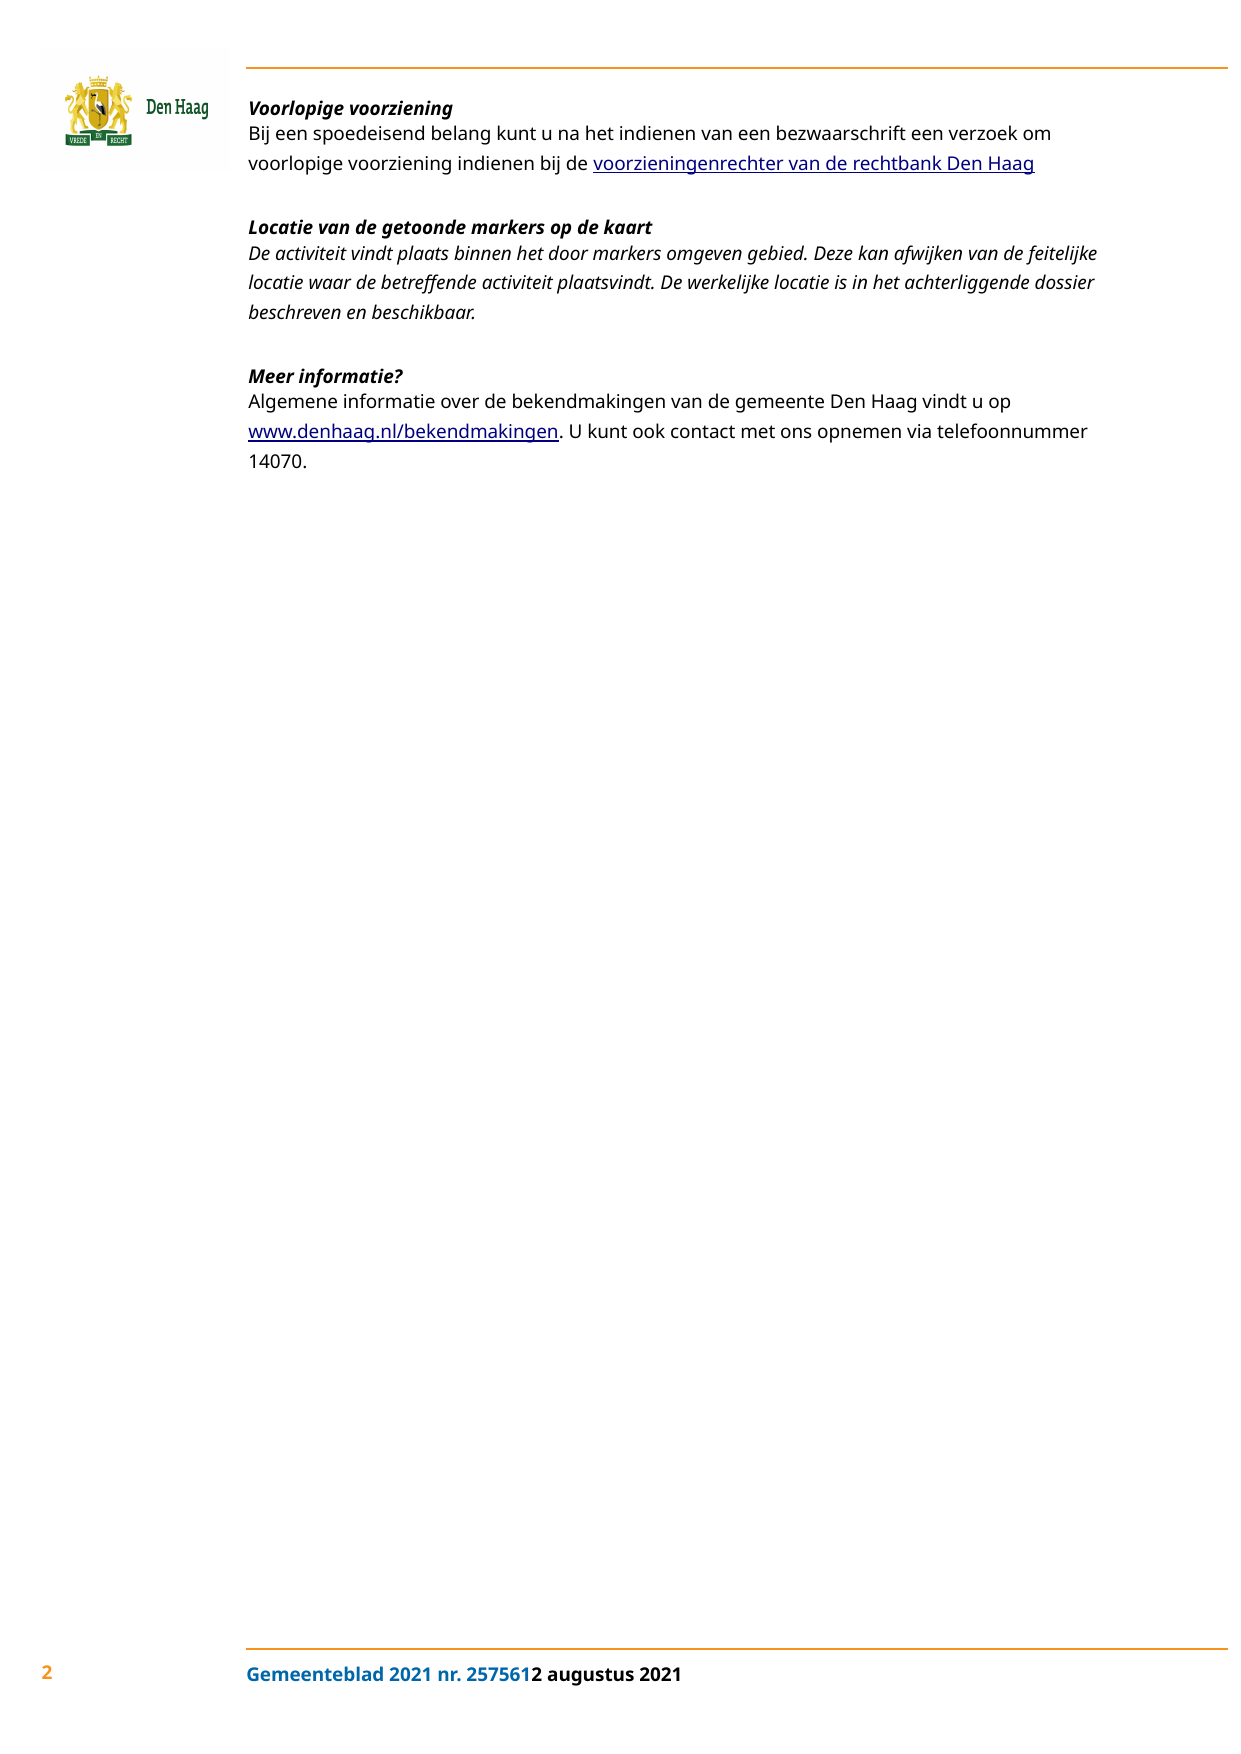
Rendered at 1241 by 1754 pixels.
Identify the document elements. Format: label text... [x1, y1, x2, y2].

text Voorlopige voorziening [248, 95, 1152, 121]
picture [41, 47, 231, 172]
text Algemene informatie over de bekendmakingen van de gemeente Den Haag vindt u op www.denhaag.nl/bekendmakingen. U kunt ook contact met ons opnemen via telefoonnummer 14070. [248, 389, 1152, 473]
text Bij een spoedeisend belang kunt u na het indienen van een bezwaarschrift een verzoek om voorlopige voorziening indienen bij de voorzieningenrechter van de rechtbank Den Haag [248, 121, 1152, 176]
text Locatie van de getoonde markers op de kaart [248, 214, 1152, 240]
text Meer informatie? [248, 363, 1152, 389]
text De activiteit vindt plaats binnen het door markers omgeven gebied. Deze kan afwijken van de feitelijke locatie waar de betreffende activiteit plaatsvindt. De werkelijke locatie is in het achterliggende dossier beschreven en beschikbaar. [248, 240, 1152, 325]
